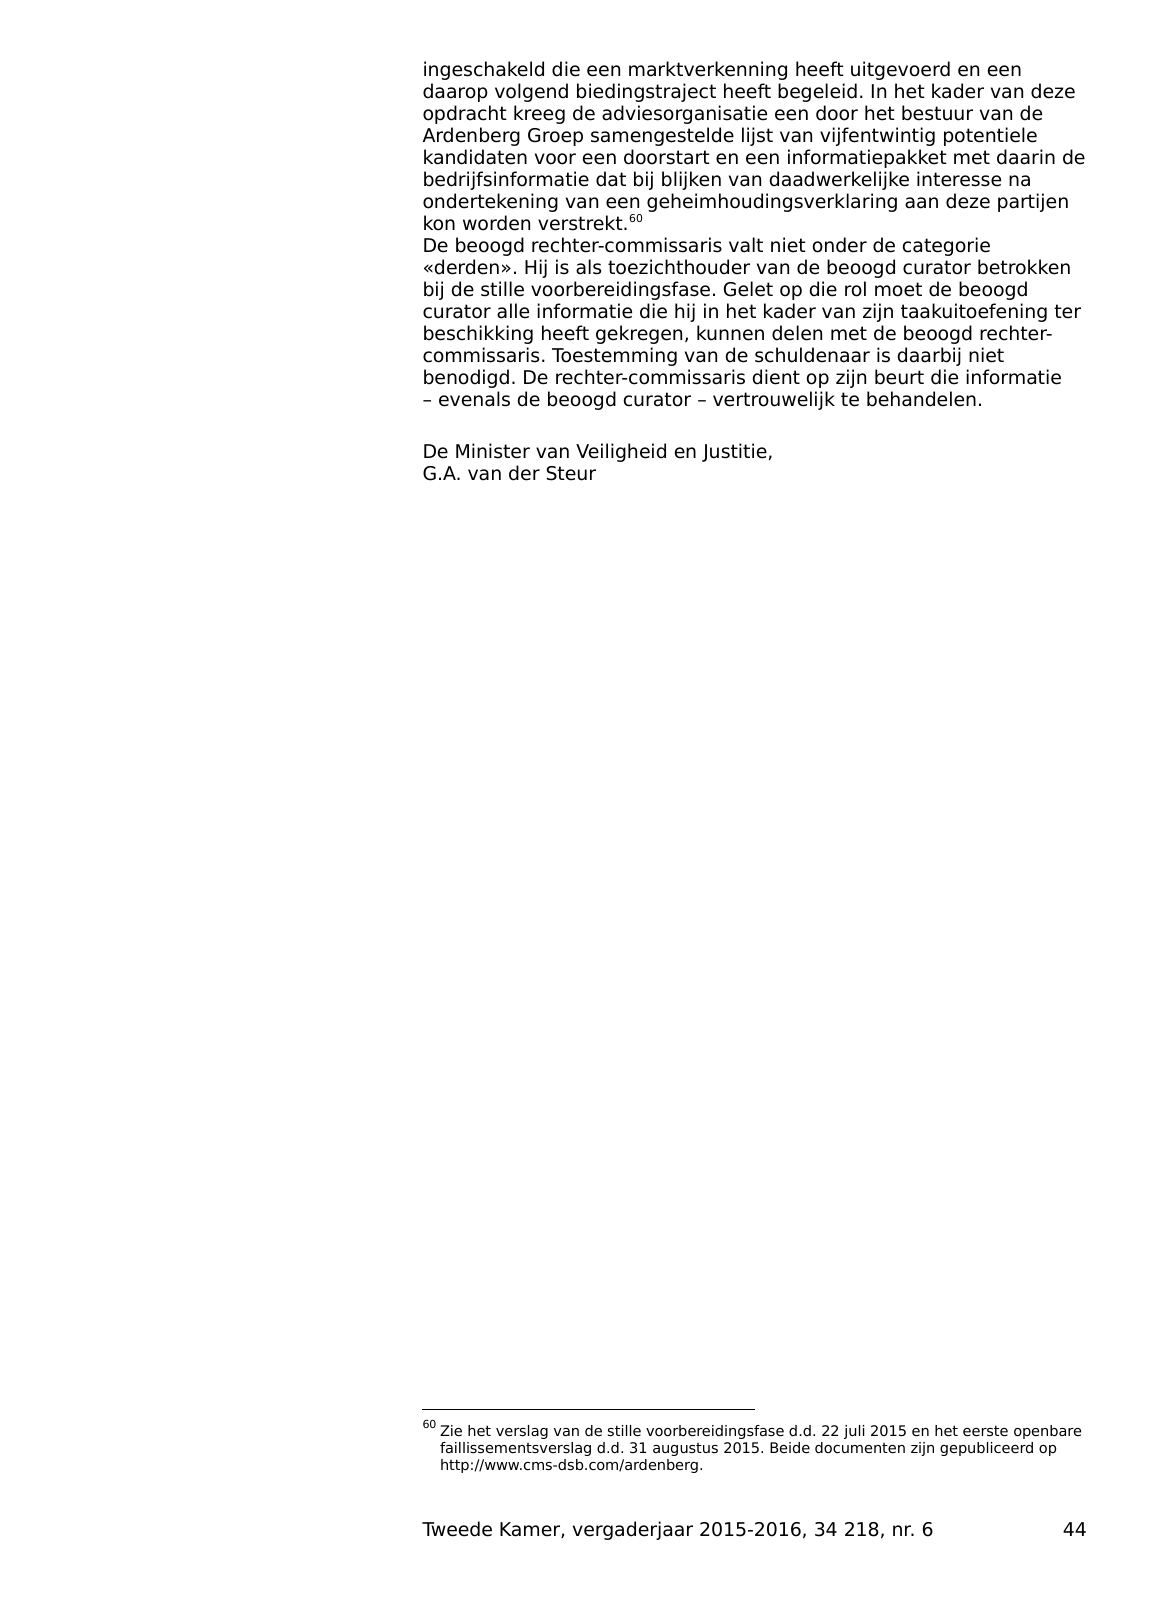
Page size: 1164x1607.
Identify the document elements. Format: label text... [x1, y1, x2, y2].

text De beoogd rechter-commissaris valt niet onder de categorie «derden». Hij is als toezichthouder van de beoogd curator betrokken bij de stille voorbereidingsfase. Gelet op die rol moet de beoogd curator alle informatie die hij in het kader van zijn taakuitoefening ter beschikking heeft gekregen, kunnen delen met de beoogd rechter-commissaris. Toestemming van de schuldenaar is daarbij niet benodigd. De rechter-commissaris dient op zijn beurt die informatie – evenals de beoogd curator – vertrouwelijk te behandelen. [422, 235, 1087, 411]
text De Minister van Veiligheid en Justitie, G.A. van der Steur [422, 441, 1087, 485]
text Zie het verslag van de stille voorbereidingsfase d.d. 22 juli 2015 en het eerste openbare faillissementsverslag d.d. 31 augustus 2015. Beide documenten zijn gepubliceerd op http://www.cms-dsb.com/ardenberg. [422, 1418, 1087, 1474]
text ingeschakeld die een marktverkenning heeft uitgevoerd en een daarop volgend biedingstraject heeft begeleid. In het kader van deze opdracht kreeg de adviesorganisatie een door het bestuur van de Ardenberg Groep samengestelde lijst van vijfentwintig potentiele kandidaten voor een doorstart en een informatiepakket met daarin de bedrijfsinformatie dat bij blijken van daadwerkelijke interesse na ondertekening van een geheimhoudingsverklaring aan deze partijen kon worden verstrekt. [422, 59, 1087, 235]
